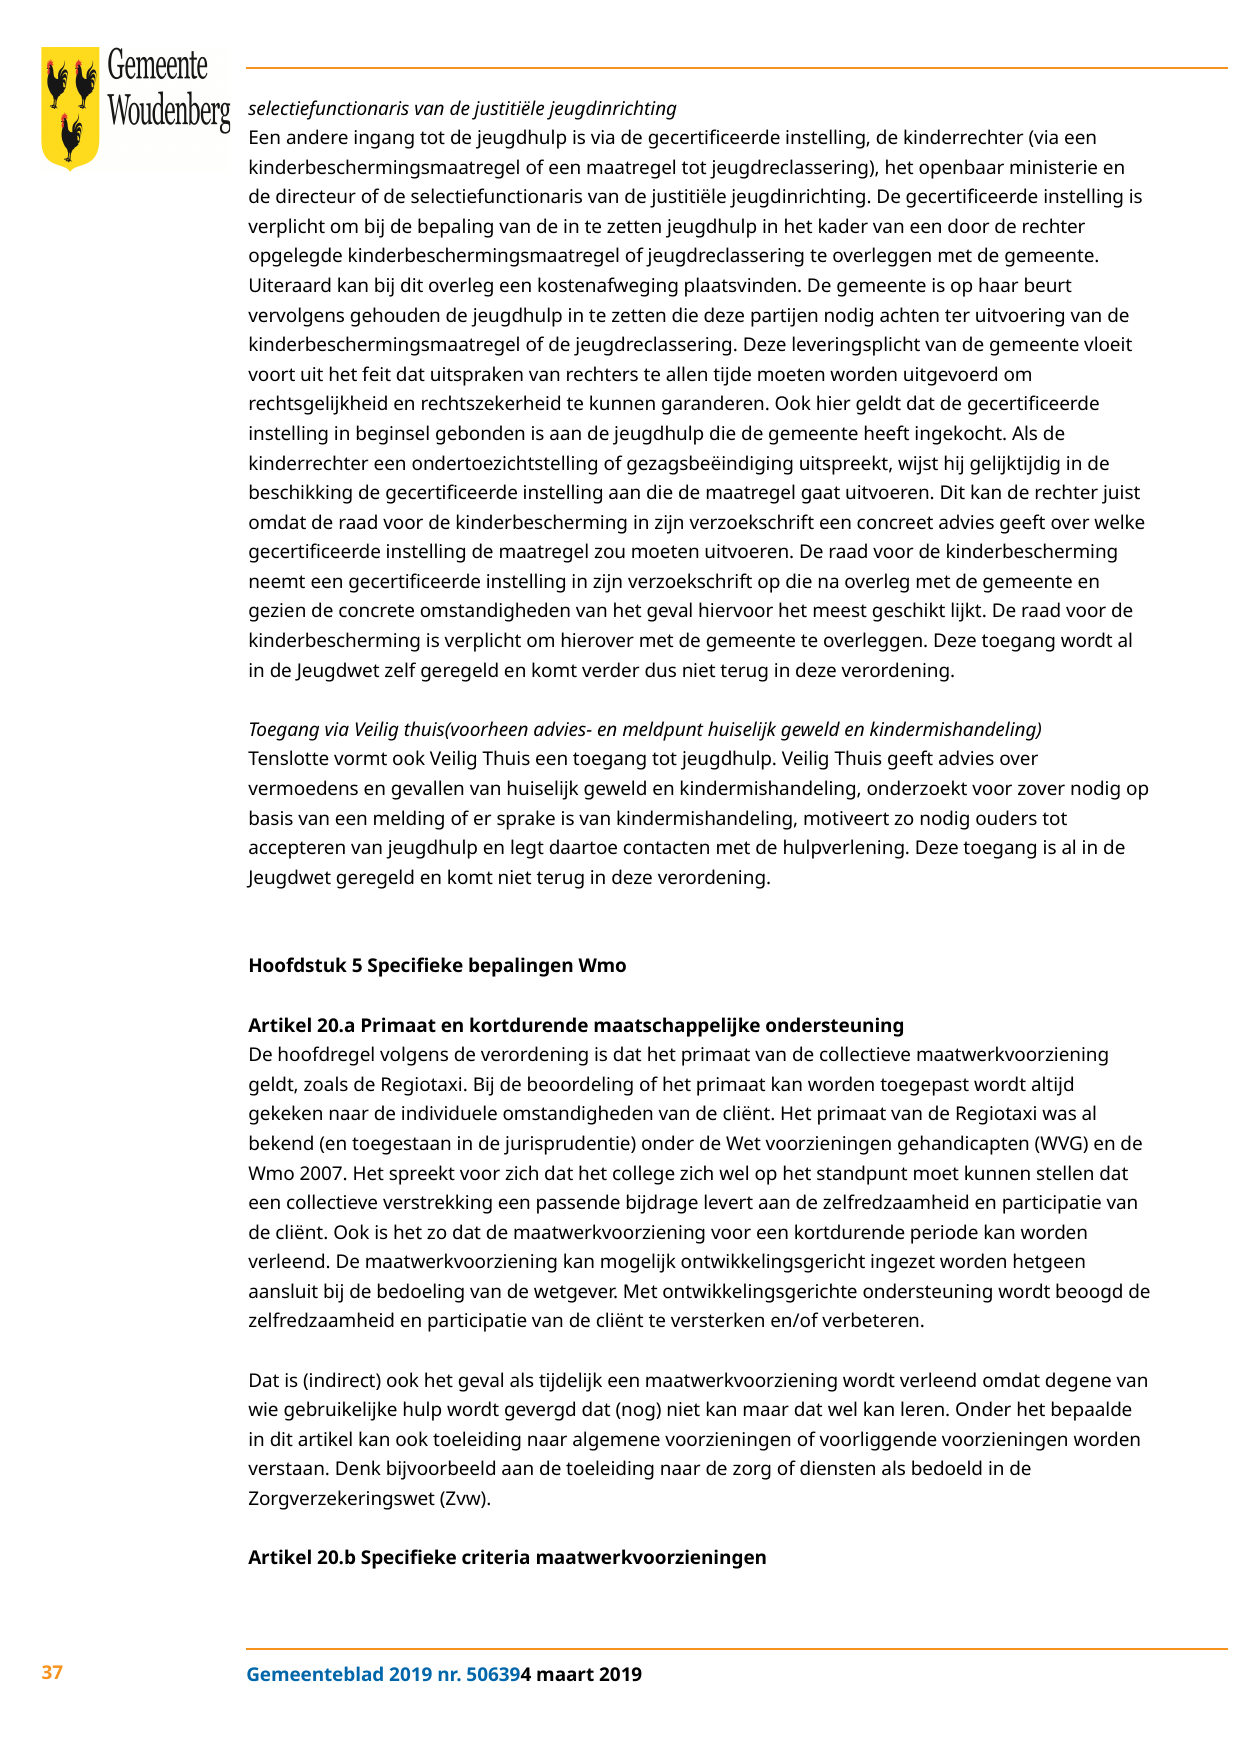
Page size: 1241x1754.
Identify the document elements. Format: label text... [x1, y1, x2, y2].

text Dat is (indirect) ook het geval als tijdelijk een maatwerkvoorziening wordt verleend omdat degene van wie gebruikelijke hulp wordt gevergd dat (nog) niet kan maar dat wel kan leren. Onder het bepaalde in dit artikel kan ook toeleiding naar algemene voorzieningen of voorliggende voorzieningen worden verstaan. Denk bijvoorbeeld aan de toeleiding naar de zorg of diensten als bedoeld in de Zorgverzekeringswet (Zvw). [248, 1367, 1152, 1511]
text Tenslotte vormt ook Veilig Thuis een toegang tot jeugdhulp. Veilig Thuis geeft advies over vermoedens en gevallen van huiselijk geweld en kindermishandeling, onderzoekt voor zover nodig op basis van een melding of er sprake is van kindermishandeling, motiveert zo nodig ouders tot accepteren van jeugdhulp en legt daartoe contacten met de hulpverlening. Deze toegang is al in de Jeugdwet geregeld en komt niet terug in deze verordening. [248, 746, 1152, 890]
text De hoofdregel volgens de verordening is dat het primaat van de collectieve maatwerkvoorziening geldt, zoals de Regiotaxi. Bij de beoordeling of het primaat kan worden toegepast wordt altijd gekeken naar de individuele omstandigheden van de cliënt. Het primaat van de Regiotaxi was al bekend (en toegestaan in de jurisprudentie) onder de Wet voorzieningen gehandicapten (WVG) en de Wmo 2007. Het spreekt voor zich dat het college zich wel op het standpunt moet kunnen stellen dat een collectieve verstrekking een passende bijdrage levert aan de zelfredzaamheid en participatie van de cliënt. Ook is het zo dat de maatwerkvoorziening voor een kortdurende periode kan worden verleend. De maatwerkvoorziening kan mogelijk ontwikkelingsgericht ingezet worden hetgeen aansluit bij de bedoeling van de wetgever. Met ontwikkelingsgerichte ondersteuning wordt beoogd de zelfredzaamheid en participatie van de cliënt te versterken en/of verbeteren. [248, 1041, 1152, 1333]
text Artikel 20.a Primaat en kortdurende maatschappelijke ondersteuning [248, 1012, 1152, 1038]
text Hoofdstuk 5 Specifieke bepalingen Wmo [248, 953, 1152, 978]
text Toegang via Veilig thuis(voorheen advies- en meldpunt huiselijk geweld en kindermishandeling) [248, 716, 1152, 742]
text selectiefunctionaris van de justitiële jeugdinrichting [248, 95, 1152, 121]
text Een andere ingang tot de jeugdhulp is via de gecertificeerde instelling, de kinderrechter (via een kinderbeschermingsmaatregel of een maatregel tot jeugdreclassering), het openbaar ministerie en de directeur of de selectiefunctionaris van de justitiële jeugdinrichting. De gecertificeerde instelling is verplicht om bij de bepaling van de in te zetten jeugdhulp in het kader van een door de rechter opgelegde kinderbeschermingsmaatregel of jeugdreclassering te overleggen met de gemeente. Uiteraard kan bij dit overleg een kostenafweging plaatsvinden. De gemeente is op haar beurt vervolgens gehouden de jeugdhulp in te zetten die deze partijen nodig achten ter uitvoering van de kinderbeschermingsmaatregel of de jeugdreclassering. Deze leveringsplicht van de gemeente vloeit voort uit het feit dat uitspraken van rechters te allen tijde moeten worden uitgevoerd om rechtsgelijkheid en rechtszekerheid te kunnen garanderen. Ook hier geldt dat de gecertificeerde instelling in beginsel gebonden is aan de jeugdhulp die de gemeente heeft ingekocht. Als de kinderrechter een ondertoezichtstelling of gezagsbeëindiging uitspreekt, wijst hij gelijktijdig in de beschikking de gecertificeerde instelling aan die de maatregel gaat uitvoeren. Dit kan de rechter juist omdat de raad voor de kinderbescherming in zijn verzoekschrift een concreet advies geeft over welke gecertificeerde instelling de maatregel zou moeten uitvoeren. De raad voor de kinderbescherming neemt een gecertificeerde instelling in zijn verzoekschrift op die na overleg met de gemeente en gezien de concrete omstandigheden van het geval hiervoor het meest geschikt lijkt. De raad voor de kinderbescherming is verplicht om hierover met de gemeente te overleggen. Deze toegang wordt al in de Jeugdwet zelf geregeld en komt verder dus niet terug in deze verordening. [248, 124, 1152, 683]
picture [41, 47, 231, 172]
text Artikel 20.b Specifieke criteria maatwerkvoorzieningen [248, 1544, 1152, 1570]
